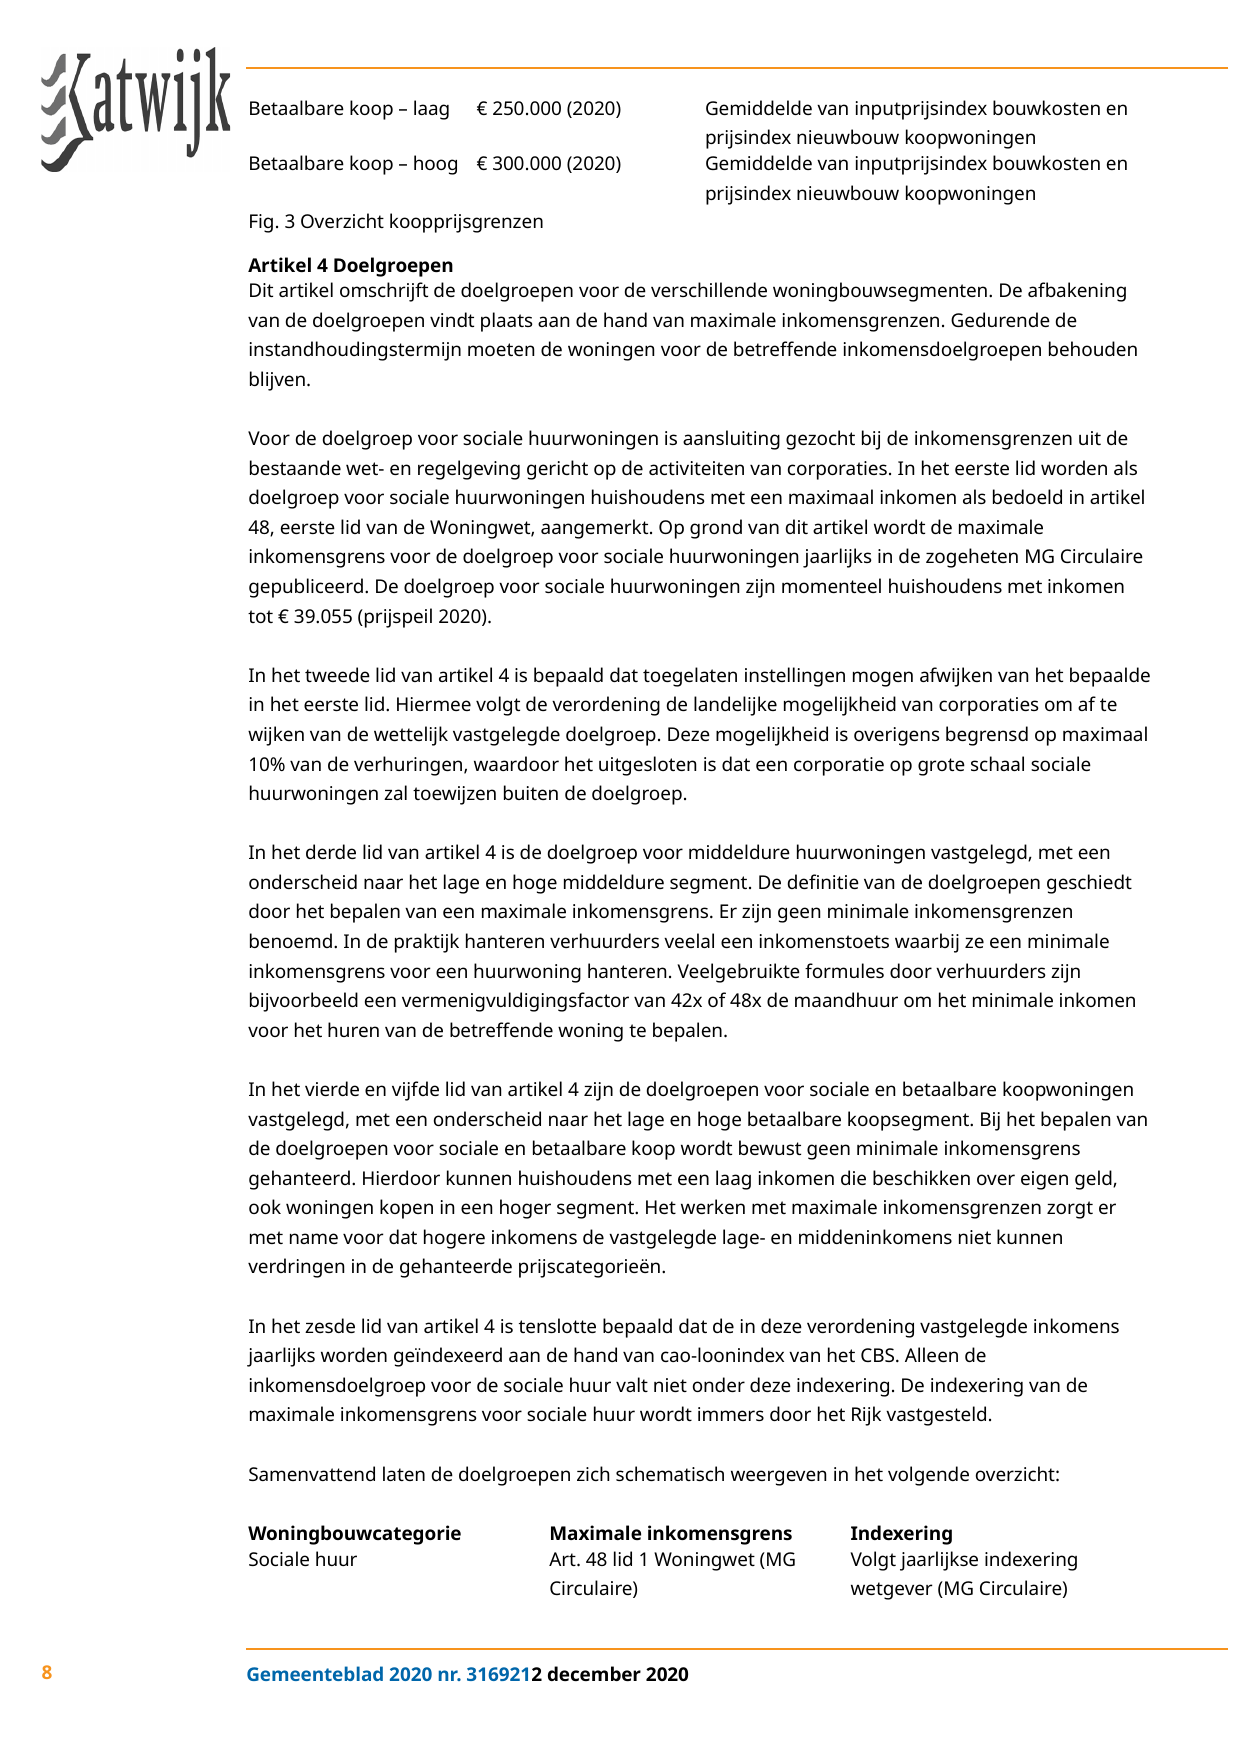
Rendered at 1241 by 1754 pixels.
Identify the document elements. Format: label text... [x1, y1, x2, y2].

text In het vierde en vijfde lid van artikel 4 zijn de doelgroepen voor sociale en betaalbare koopwoningen vastgelegd, met een onderscheid naar het lage en hoge betaalbare koopsegment. Bij het bepalen van de doelgroepen voor sociale en betaalbare koop wordt bewust geen minimale inkomensgrens gehanteerd. Hierdoor kunnen huishoudens met een laag inkomen die beschikken over eigen geld, ook woningen kopen in een hoger segment. Het werken met maximale inkomensgrenzen zorgt er met name voor dat hogere inkomens de vastgelegde lage- en middeninkomens niet kunnen verdringen in de gehanteerde prijscategorieën. [248, 1076, 1152, 1279]
text Samenvattend laten de doelgroepen zich schematisch weergeven in het volgende overzicht: [248, 1461, 1152, 1487]
text In het derde lid van artikel 4 is de doelgroep voor middeldure huurwoningen vastgelegd, met een onderscheid naar het lage en hoge middeldure segment. De definitie van de doelgroepen geschiedt door het bepalen van een maximale inkomensgrens. Er zijn geen minimale inkomensgrenzen benoemd. In de praktijk hanteren verhuurders veelal een inkomenstoets waarbij ze een minimale inkomensgrens voor een huurwoning hanteren. Veelgebruikte formules door verhuurders zijn bijvoorbeeld een vermenigvuldigingsfactor van 42x of 48x de maandhuur om het minimale inkomen voor het huren van de betreffende woning te bepalen. [248, 839, 1152, 1043]
table_cell € 300.000 (2020) [476, 150, 705, 205]
text Voor de doelgroep voor sociale huurwoningen is aansluiting gezocht bij de inkomensgrenzen uit de bestaande wet- en regelgeving gericht op de activiteiten van corporaties. In het eerste lid worden als doelgroep voor sociale huurwoningen huishoudens met een maximaal inkomen als bedoeld in artikel 48, eerste lid van de Woningwet, aangemerkt. Op grond van dit artikel wordt de maximale inkomensgrens voor de doelgroep voor sociale huurwoningen jaarlijks in de zogeheten MG Circulaire gepubliceerd. De doelgroep voor sociale huurwoningen zijn momenteel huishoudens met inkomen tot € 39.055 (prijspeil 2020). [248, 425, 1152, 629]
table_cell Betaalbare koop – hoog [248, 150, 476, 205]
table_cell Volgt jaarlijkse indexering wetgever (MG Circulaire) [850, 1546, 1152, 1601]
picture [41, 47, 231, 172]
text In het zesde lid van artikel 4 is tenslotte bepaald dat de in deze verordening vastgelegde inkomens jaarlijks worden geïndexeerd aan de hand van cao-loonindex van het CBS. Alleen de inkomensdoelgroep voor de sociale huur valt niet onder deze indexering. De indexering van de maximale inkomensgrens voor sociale huur wordt immers door het Rijk vastgesteld. [248, 1313, 1152, 1427]
table_cell Art. 48 lid 1 Woningwet (MG Circulaire) [549, 1546, 850, 1601]
text Fig. 3 Overzicht koopprijsgrenzen [248, 209, 1152, 234]
table_header Woningbouwcategorie [248, 1520, 549, 1546]
table_cell Gemiddelde van inputprijsindex bouwkosten en prijsindex nieuwbouw koopwoningen [705, 95, 1152, 150]
table_header Indexering [850, 1520, 1152, 1546]
table_cell Betaalbare koop – laag [248, 95, 476, 150]
table_cell Gemiddelde van inputprijsindex bouwkosten en prijsindex nieuwbouw koopwoningen [705, 150, 1152, 205]
text Dit artikel omschrijft de doelgroepen voor de verschillende woningbouwsegmenten. De afbakening van de doelgroepen vindt plaats aan de hand van maximale inkomensgrenzen. Gedurende de instandhoudingstermijn moeten de woningen voor de betreffende inkomensdoelgroepen behouden blijven. [248, 277, 1152, 392]
text In het tweede lid van artikel 4 is bepaald dat toegelaten instellingen mogen afwijken van het bepaalde in het eerste lid. Hiermee volgt de verordening de landelijke mogelijkheid van corporaties om af te wijken van de wettelijk vastgelegde doelgroep. Deze mogelijkheid is overigens begrensd op maximaal 10% van de verhuringen, waardoor het uitgesloten is dat een corporatie op grote schaal sociale huurwoningen zal toewijzen buiten de doelgroep. [248, 662, 1152, 806]
table_cell Sociale huur [248, 1546, 549, 1601]
table_cell € 250.000 (2020) [476, 95, 705, 150]
text Artikel 4 Doelgroepen [248, 252, 1152, 277]
table_header Maximale inkomensgrens [549, 1520, 850, 1546]
